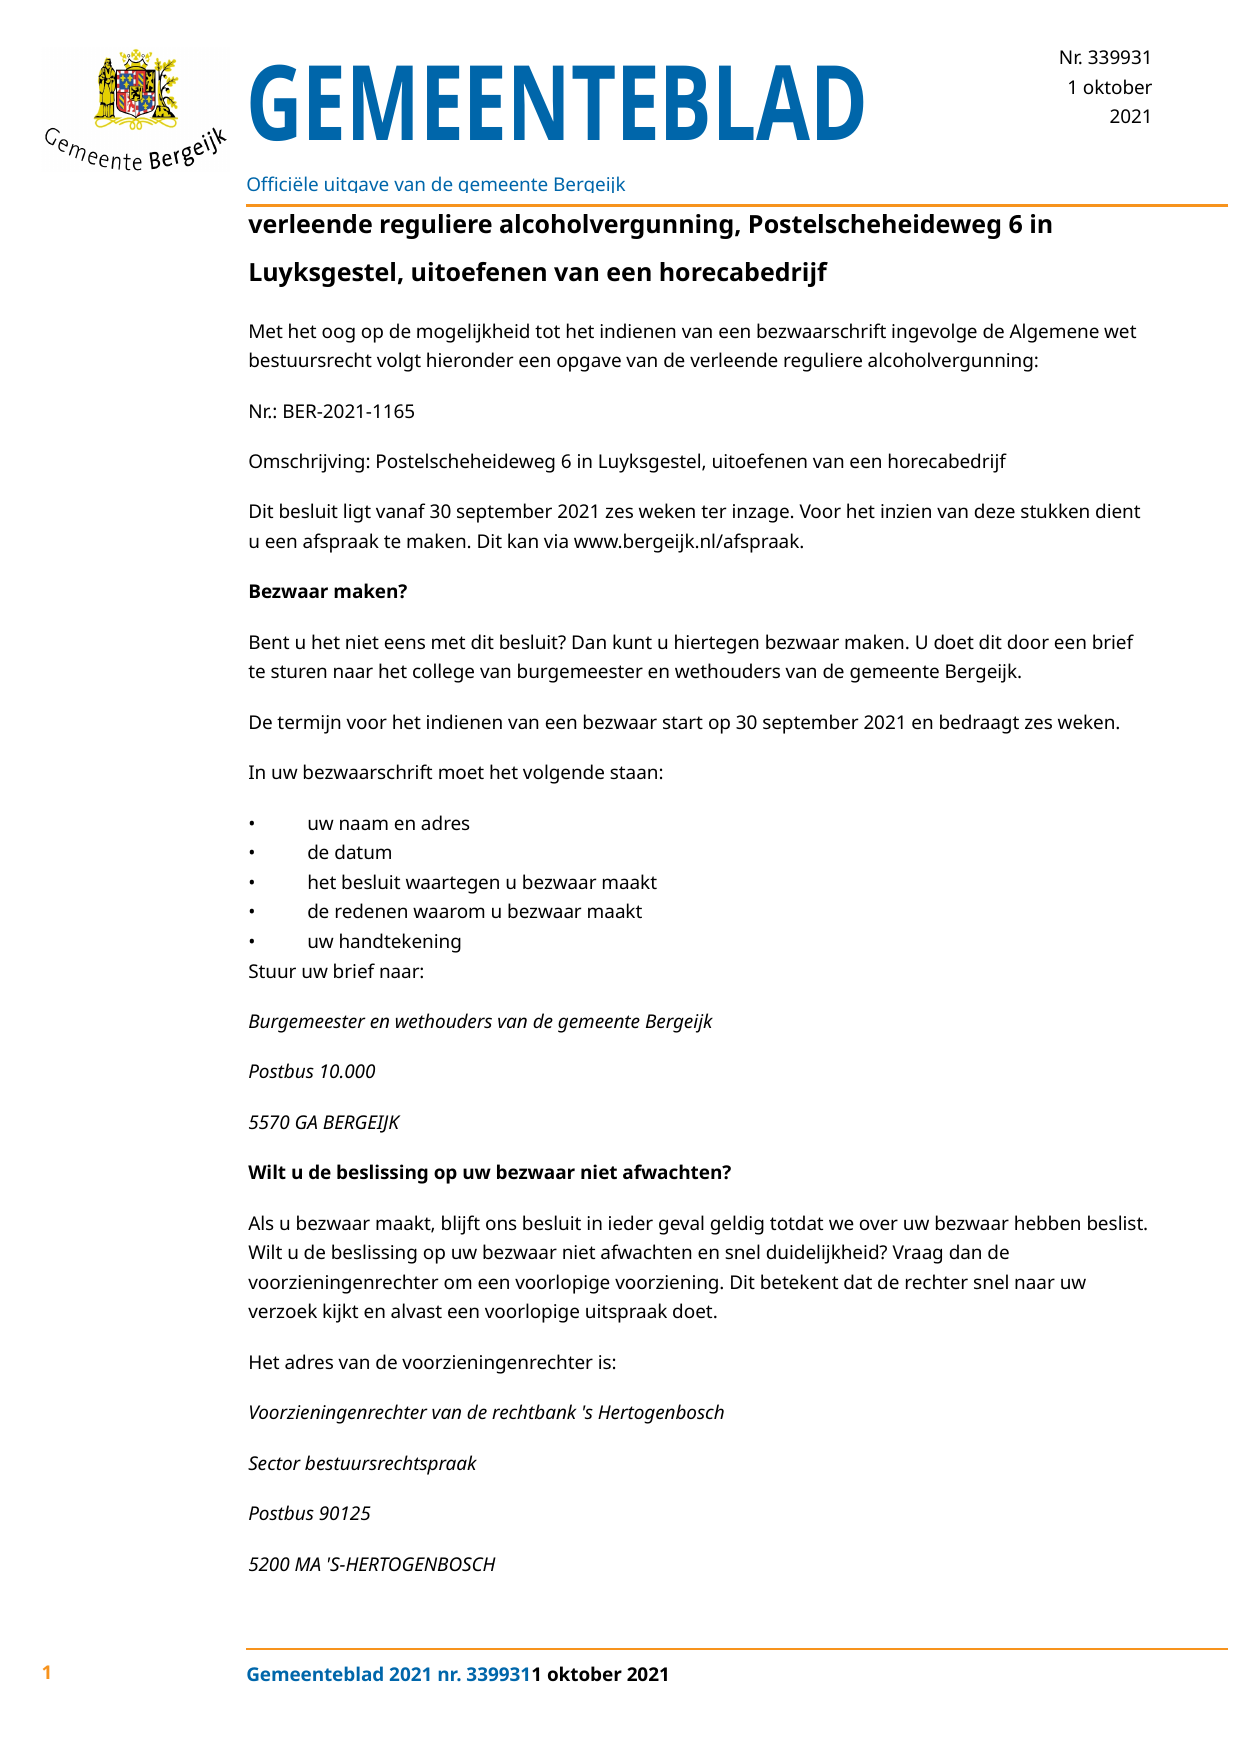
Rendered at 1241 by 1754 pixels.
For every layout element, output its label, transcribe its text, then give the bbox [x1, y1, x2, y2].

list de datum [248, 839, 1152, 865]
text Postbus 90125 [248, 1500, 1152, 1526]
list uw handtekening [248, 928, 1152, 954]
text Dit besluit ligt vanaf 30 september 2021 zes weken ter inzage. Voor het inzien van deze stukken dient u een afspraak te maken. Dit kan via www.bergeijk.nl/afspraak. [248, 499, 1152, 554]
text Als u bezwaar maakt, blijft ons besluit in ieder geval geldig totdat we over uw bezwaar hebben beslist. Wilt u de beslissing op uw bezwaar niet afwachten en snel duidelijkheid? Vraag dan de voorzieningenrechter om een voorlopige voorziening. Dit betekent dat de rechter snel naar uw verzoek kijkt en alvast een voorlopige uitspraak doet. [248, 1210, 1152, 1324]
text Bezwaar maken? [248, 579, 1152, 604]
list de redenen waarom u bezwaar maakt [248, 899, 1152, 924]
list het besluit waartegen u bezwaar maakt [248, 869, 1152, 895]
text In uw bezwaarschrift moet het volgende staan: [248, 759, 1152, 785]
text Nr.: BER-2021-1165 [248, 398, 1152, 424]
text Stuur uw brief naar: [248, 958, 1152, 984]
text 5200 MA 'S-HERTOGENBOSCH [248, 1551, 1152, 1577]
text Wilt u de beslissing op uw bezwaar niet afwachten? [248, 1159, 1152, 1185]
text De termijn voor het indienen van een bezwaar start op 30 september 2021 en bedraagt zes weken. [248, 709, 1152, 735]
text Sector bestuursrechtspraak [248, 1450, 1152, 1476]
text Burgemeester en wethouders van de gemeente Bergeijk [248, 1008, 1152, 1034]
picture [41, 47, 231, 172]
text Met het oog op de mogelijkheid tot het indienen van een bezwaarschrift ingevolge de Algemene wet bestuursrecht volgt hieronder een opgave van de verleende reguliere alcoholvergunning: [248, 318, 1152, 373]
text Postbus 10.000 [248, 1059, 1152, 1084]
text Omschrijving: Postelscheheideweg 6 in Luyksgestel, uitoefenen van een horecabedrijf [248, 448, 1152, 474]
text Het adres van de voorzieningenrechter is: [248, 1349, 1152, 1375]
text verleende reguliere alcoholvergunning, Postelscheheideweg 6 in Luyksgestel, uitoefenen van een horecabedrijf [248, 207, 1152, 288]
text Bent u het niet eens met dit besluit? Dan kunt u hiertegen bezwaar maken. U doet dit door een brief te sturen naar het college van burgemeester en wethouders van de gemeente Bergeijk. [248, 629, 1152, 684]
list uw naam en adres [248, 810, 1152, 836]
text Voorzieningenrechter van de rechtbank 's Hertogenbosch [248, 1399, 1152, 1425]
text 5570 GA BERGEIJK [248, 1109, 1152, 1135]
